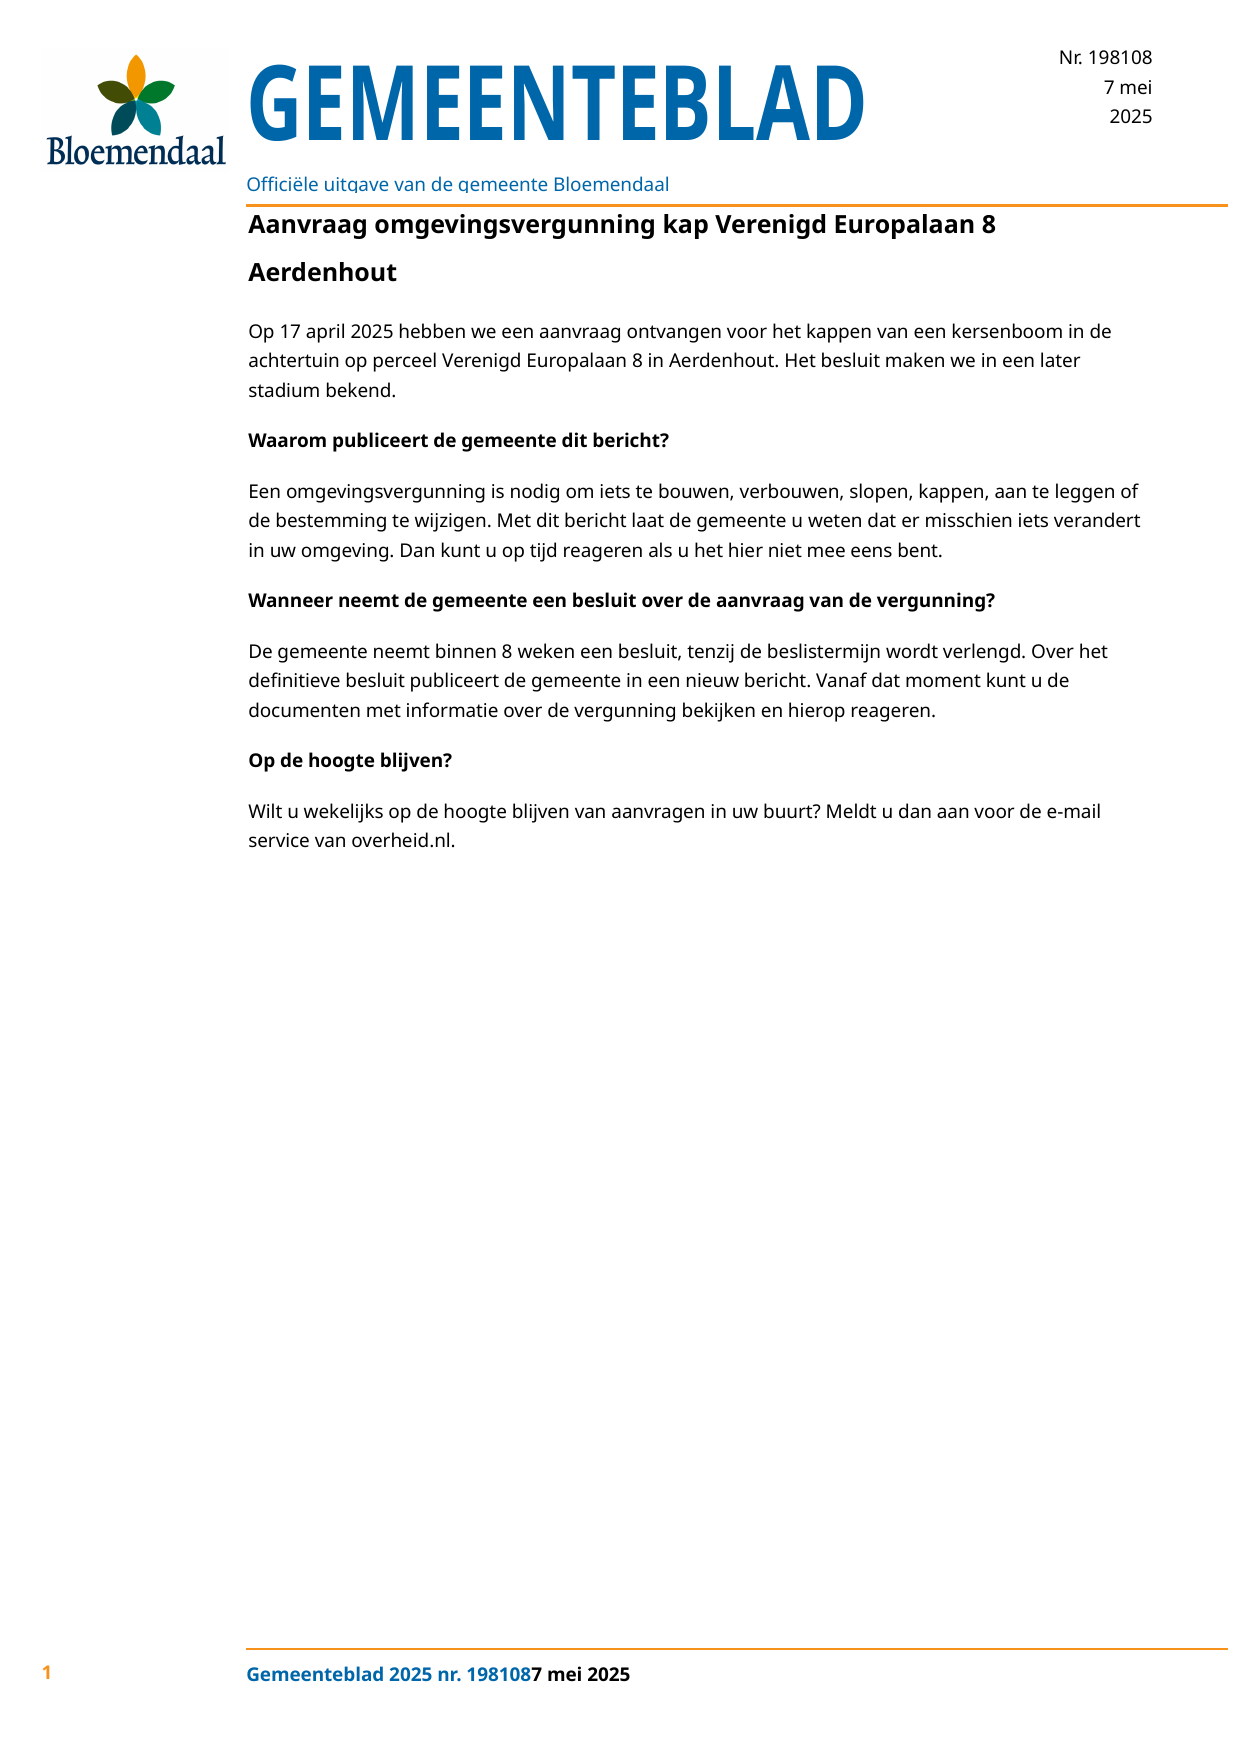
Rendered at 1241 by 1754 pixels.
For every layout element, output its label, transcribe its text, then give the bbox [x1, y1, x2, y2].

text Waarom publiceert de gemeente dit bericht? [248, 427, 1152, 453]
text Op de hoogte blijven? [248, 747, 1152, 773]
text De gemeente neemt binnen 8 weken een besluit, tenzij de beslistermijn wordt verlengd. Over het definitieve besluit publiceert de gemeente in een nieuw bericht. Vanaf dat moment kunt u de documenten met informatie over de vergunning bekijken en hierop reageren. [248, 638, 1152, 723]
text Een omgevingsvergunning is nodig om iets te bouwen, verbouwen, slopen, kappen, aan te leggen of de bestemming te wijzigen. Met dit bericht laat de gemeente u weten dat er misschien iets verandert in uw omgeving. Dan kunt u op tijd reageren als u het hier niet mee eens bent. [248, 478, 1152, 563]
text Wilt u wekelijks op de hoogte blijven van aanvragen in uw buurt? Meldt u dan aan voor de e-mail service van overheid.nl. [248, 798, 1152, 853]
text Wanneer neemt de gemeente een besluit over de aanvraag van de vergunning? [248, 587, 1152, 613]
picture [41, 47, 231, 172]
text Op 17 april 2025 hebben we een aanvraag ontvangen voor het kappen van een kersenboom in de achtertuin op perceel Verenigd Europalaan 8 in Aerdenhout. Het besluit maken we in een later stadium bekend. [248, 318, 1152, 403]
text Aanvraag omgevingsvergunning kap Verenigd Europalaan 8 Aerdenhout [248, 207, 1152, 288]
